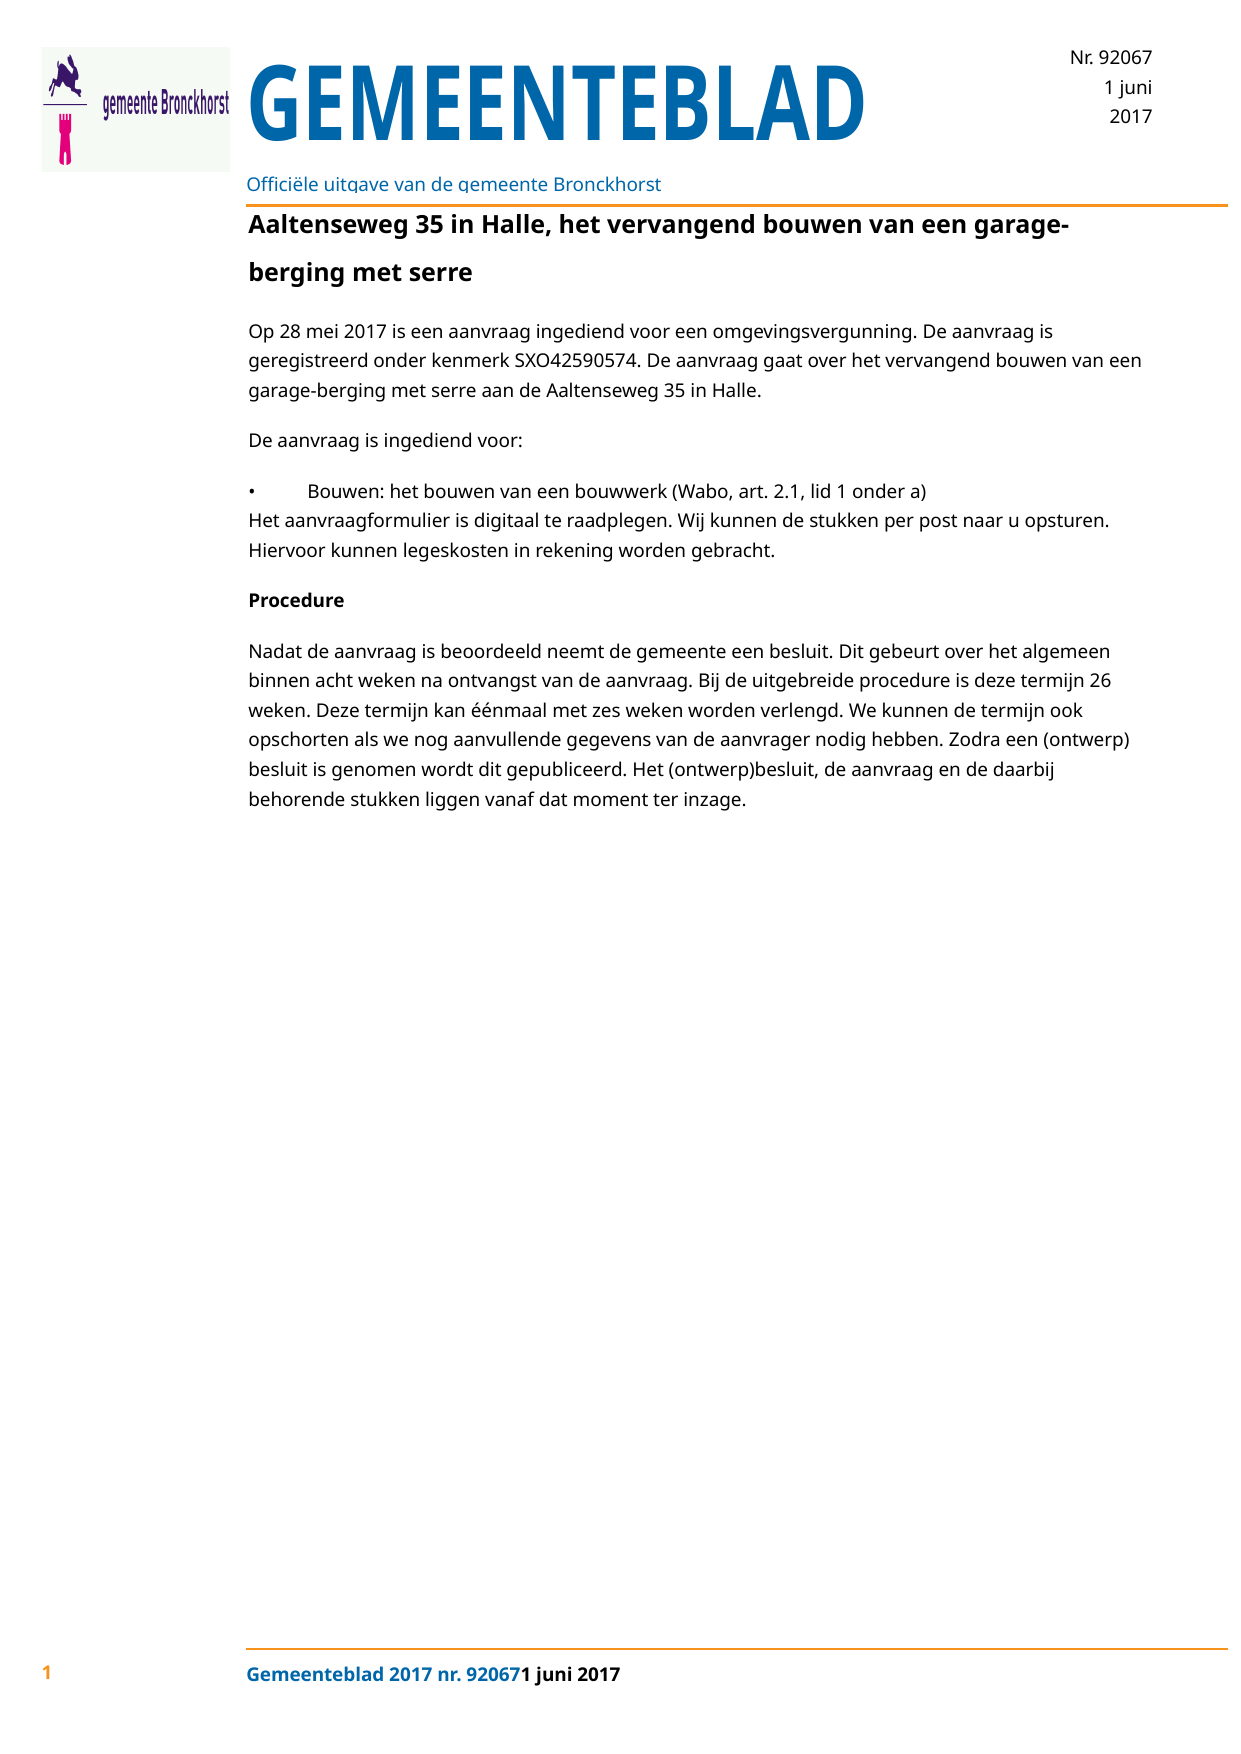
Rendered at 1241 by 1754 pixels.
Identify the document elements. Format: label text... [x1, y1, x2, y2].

text Het aanvraagformulier is digitaal te raadplegen. Wij kunnen de stukken per post naar u opsturen. Hiervoor kunnen legeskosten in rekening worden gebracht. [248, 507, 1152, 563]
text De aanvraag is ingediend voor: [248, 427, 1152, 453]
picture [41, 47, 231, 172]
list Bouwen: het bouwen van een bouwwerk (Wabo, art. 2.1, lid 1 onder a) [248, 478, 1152, 504]
text Op 28 mei 2017 is een aanvraag ingediend voor een omgevingsvergunning. De aanvraag is geregistreerd onder kenmerk SXO42590574. De aanvraag gaat over het vervangend bouwen van een garage-berging met serre aan de Aaltenseweg 35 in Halle. [248, 318, 1152, 403]
text Procedure [248, 587, 1152, 613]
text Nadat de aanvraag is beoordeeld neemt de gemeente een besluit. Dit gebeurt over het algemeen binnen acht weken na ontvangst van de aanvraag. Bij de uitgebreide procedure is deze termijn 26 weken. Deze termijn kan éénmaal met zes weken worden verlengd. We kunnen de termijn ook opschorten als we nog aanvullende gegevens van de aanvrager nodig hebben. Zodra een (ontwerp) besluit is genomen wordt dit gepubliceerd. Het (ontwerp)besluit, de aanvraag en de daarbij behorende stukken liggen vanaf dat moment ter inzage. [248, 638, 1152, 812]
text Aaltenseweg 35 in Halle, het vervangend bouwen van een garage-berging met serre [248, 207, 1152, 288]
